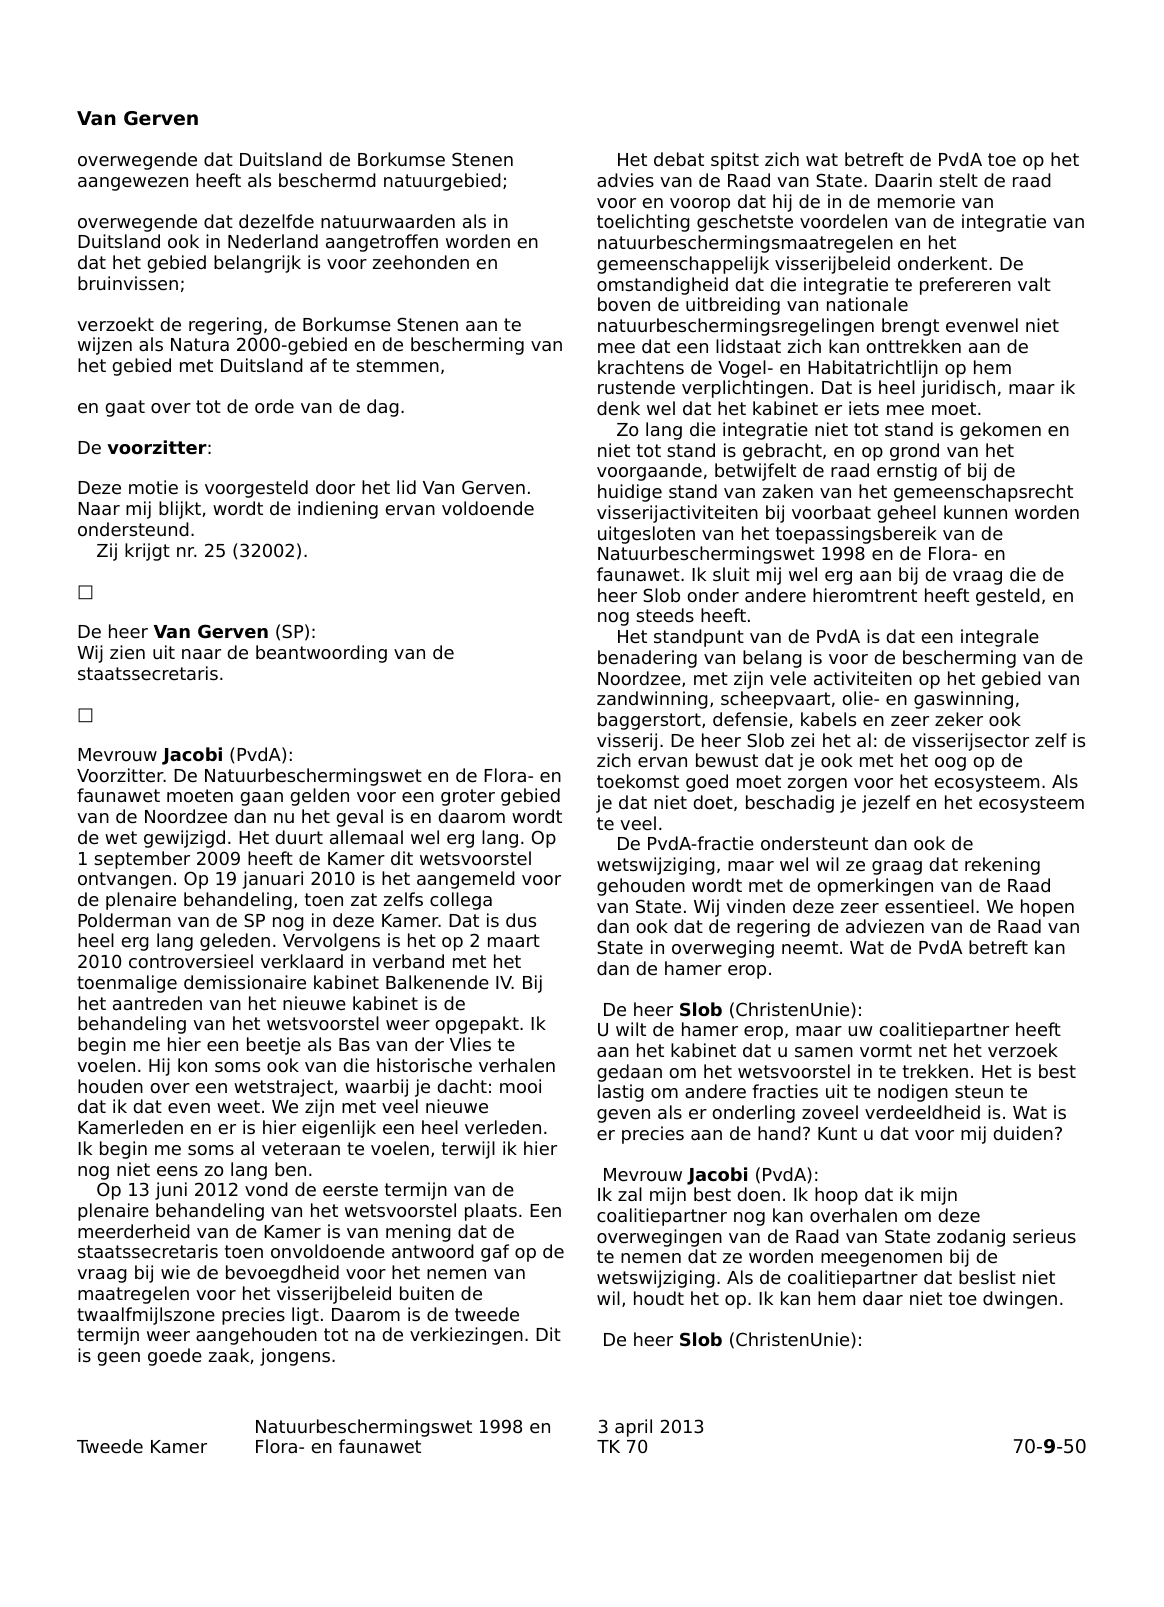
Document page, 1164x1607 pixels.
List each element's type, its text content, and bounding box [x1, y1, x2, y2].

text en gaat over tot de orde van de dag. [77, 397, 567, 417]
text Mevrouw Jacobi (PvdA): [77, 745, 567, 766]
text Op 13 juni 2012 vond de eerste termijn van de plenaire behandeling van het wetsvoorstel plaats. Een meerderheid van de Kamer is van mening dat de staatssecretaris toen onvoldoende antwoord gaf op de vraag bij wie de bevoegdheid voor het nemen van maatregelen voor het visserijbeleid buiten de twaalfmijlszone precies ligt. Daarom is de tweede termijn weer aangehouden tot na de verkiezingen. Dit is geen goede zaak, jongens. [77, 1180, 567, 1367]
text De heer Slob (ChristenUnie): [596, 999, 1087, 1020]
text Zo lang die integratie niet tot stand is gekomen en niet tot stand is gebracht, en op grond van het voorgaande, betwijfelt de raad ernstig of bij de huidige stand van zaken van het gemeenschapsrecht visserijactiviteiten bij voorbaat geheel kunnen worden uitgesloten van het toepassingsbereik van de Natuurbeschermingswet 1998 en de Flora- en faunawet. Ik sluit mij wel erg aan bij de vraag die de heer Slob onder andere hieromtrent heeft gesteld, en nog steeds heeft. [596, 420, 1087, 627]
text □ [77, 581, 567, 602]
text Zij krijgt nr. 25 (32002). [77, 540, 567, 561]
text Het debat spitst zich wat betreft de PvdA toe op het advies van de Raad van State. Daarin stelt de raad voor en voorop dat hij de in de memorie van toelichting geschetste voordelen van de integratie van natuurbeschermingsmaatregelen en het gemeenschappelijk visserijbeleid onderkent. De omstandigheid dat die integratie te prefereren valt boven de uitbreiding van nationale natuurbeschermingsregelingen brengt evenwel niet mee dat een lidstaat zich kan onttrekken aan de krachtens de Vogel- en Habitatrichtlijn op hem rustende verplichtingen. Dat is heel juridisch, maar ik denk wel dat het kabinet er iets mee moet. [596, 150, 1087, 420]
text Mevrouw Jacobi (PvdA): [596, 1164, 1087, 1185]
text Ik zal mijn best doen. Ik hoop dat ik mijn coalitiepartner nog kan overhalen om deze overwegingen van de Raad van State zodanig serieus te nemen dat ze worden meegenomen bij de wetswijziging. Als de coalitiepartner dat beslist niet wil, houdt het op. Ik kan hem daar niet toe dwingen. [596, 1185, 1087, 1309]
text overwegende dat dezelfde natuurwaarden als in Duitsland ook in Nederland aangetroffen worden en dat het gebied belangrijk is voor zeehonden en bruinvissen; [77, 212, 567, 294]
text Voorzitter. De Natuurbeschermingswet en de Flora- en faunawet moeten gaan gelden voor een groter gebied van de Noordzee dan nu het geval is en daarom wordt de wet gewijzigd. Het duurt allemaal wel erg lang. Op 1 september 2009 heeft de Kamer dit wetsvoorstel ontvangen. Op 19 januari 2010 is het aangemeld voor de plenaire behandeling, toen zat zelfs collega Polderman van de SP nog in deze Kamer. Dat is dus heel erg lang geleden. Vervolgens is het op 2 maart 2010 controversieel verklaard in verband met het toenmalige demissionaire kabinet Balkenende IV. Bij het aantreden van het nieuwe kabinet is de behandeling van het wetsvoorstel weer opgepakt. Ik begin me hier een beetje als Bas van der Vlies te voelen. Hij kon soms ook van die historische verhalen houden over een wetstraject, waarbij je dacht: mooi dat ik dat even weet. We zijn met veel nieuwe Kamerleden en er is hier eigenlijk een heel verleden. Ik begin me soms al veteraan te voelen, terwijl ik hier nog niet eens zo lang ben. [77, 766, 567, 1180]
text U wilt de hamer erop, maar uw coalitiepartner heeft aan het kabinet dat u samen vormt net het verzoek gedaan om het wetsvoorstel in te trekken. Het is best lastig om andere fracties uit te nodigen steun te geven als er onderling zoveel verdeeldheid is. Wat is er precies aan de hand? Kunt u dat voor mij duiden? [596, 1020, 1087, 1144]
text Wij zien uit naar de beantwoording van de staatssecretaris. [77, 643, 567, 684]
text De heer Slob (ChristenUnie): [596, 1329, 1087, 1350]
text Het standpunt van de PvdA is dat een integrale benadering van belang is voor de bescherming van de Noordzee, met zijn vele activiteiten op het gebied van zandwinning, scheepvaart, olie- en gaswinning, baggerstort, defensie, kabels en zeer zeker ook visserij. De heer Slob zei het al: de visserijsector zelf is zich ervan bewust dat je ook met het oog op de toekomst goed moet zorgen voor het ecosysteem. Als je dat niet doet, beschadig je jezelf en het ecosysteem te veel. [596, 627, 1087, 834]
text □ [77, 704, 567, 725]
text verzoekt de regering, de Borkumse Stenen aan te wijzen als Natura 2000-gebied en de bescherming van het gebied met Duitsland af te stemmen, [77, 314, 567, 377]
text overwegende dat Duitsland de Borkumse Stenen aangewezen heeft als beschermd natuurgebied; [77, 150, 567, 192]
text Deze motie is voorgesteld door het lid Van Gerven. Naar mij blijkt, wordt de indiening ervan voldoende ondersteund. [77, 478, 567, 540]
text De PvdA-fractie ondersteunt dan ook de wetswijziging, maar wel wil ze graag dat rekening gehouden wordt met de opmerkingen van de Raad van State. Wij vinden deze zeer essentieel. We hopen dan ook dat de regering de adviezen van de Raad van State in overweging neemt. Wat de PvdA betreft kan dan de hamer erop. [596, 834, 1087, 979]
text De heer Van Gerven (SP): [77, 622, 567, 643]
text De voorzitter: [77, 437, 567, 458]
